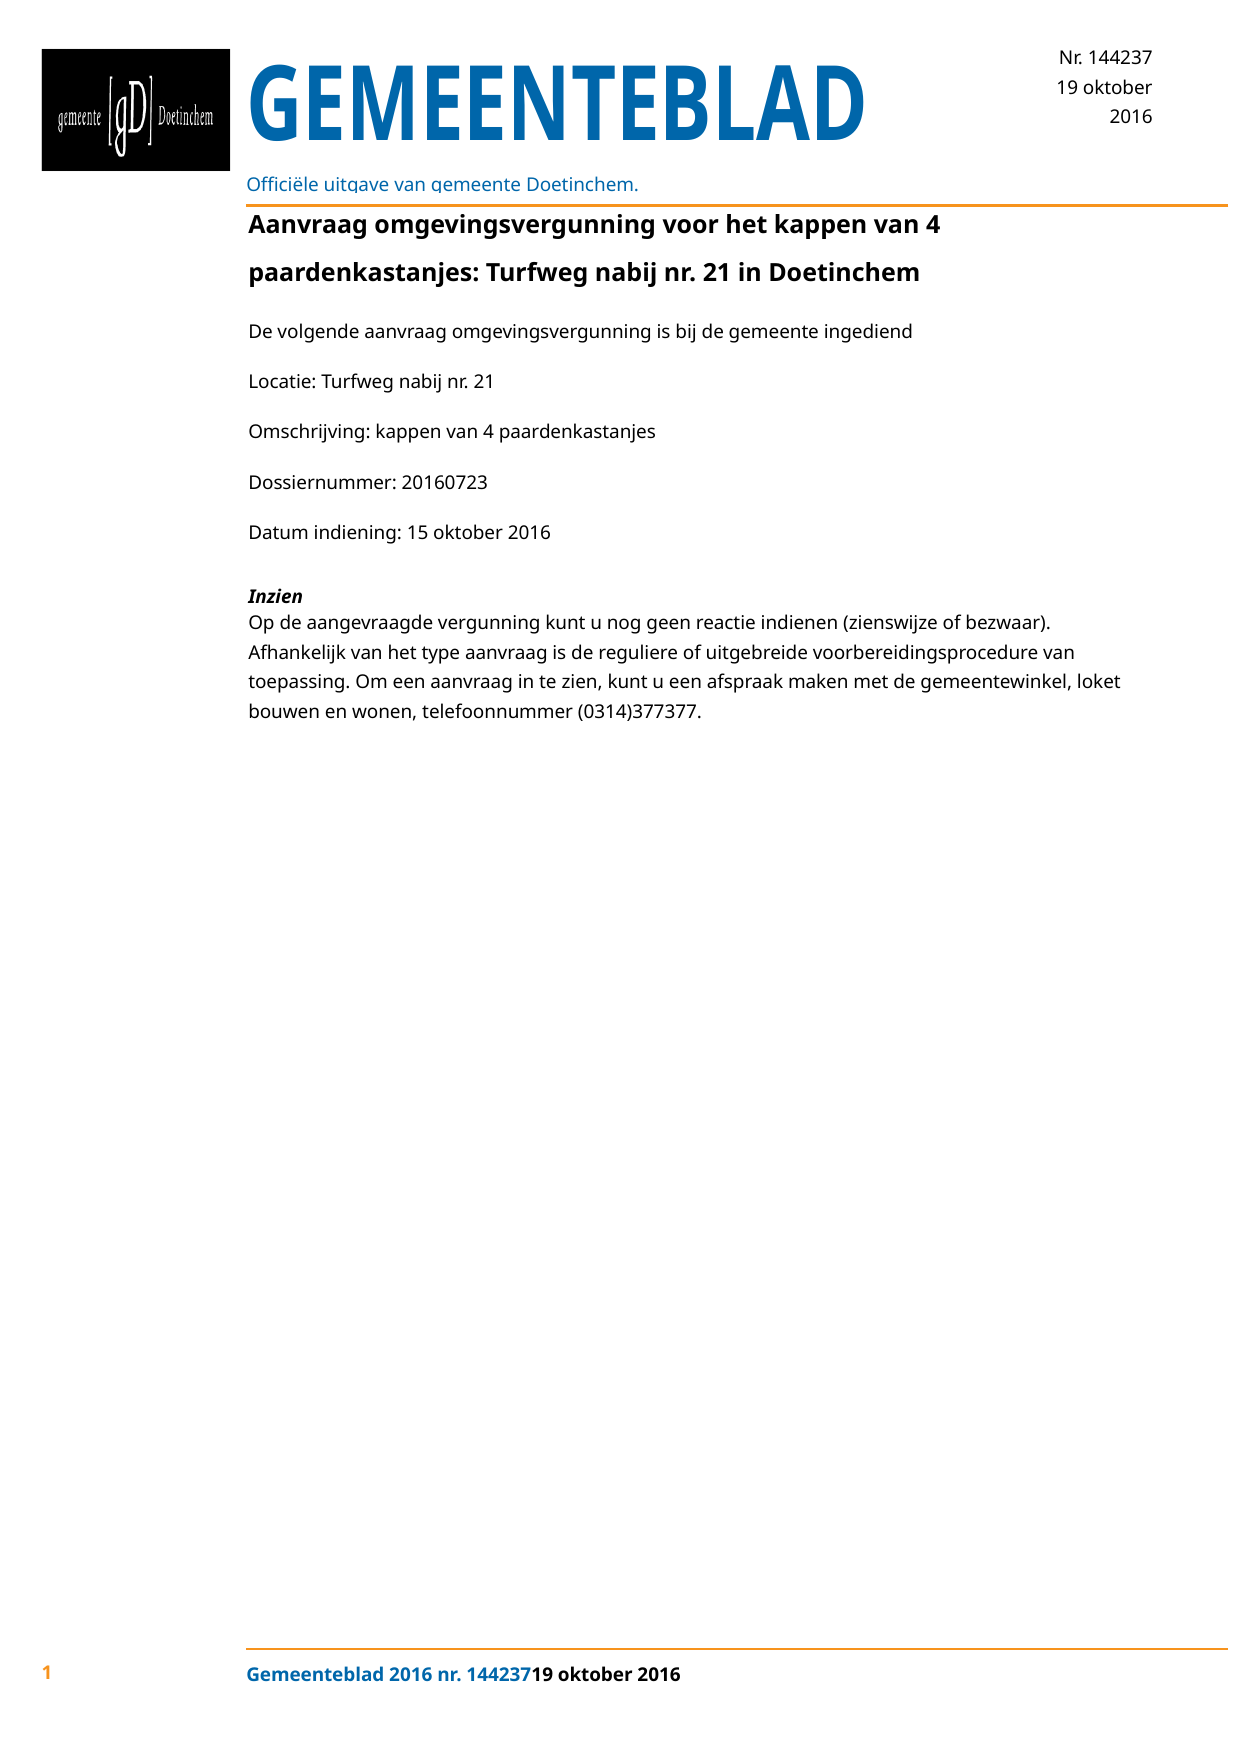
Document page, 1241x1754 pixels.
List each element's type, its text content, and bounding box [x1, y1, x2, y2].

text Datum indiening: 15 oktober 2016 [248, 519, 1152, 545]
text Aanvraag omgevingsvergunning voor het kappen van 4 paardenkastanjes: Turfweg nabij nr. 21 in Doetinchem [248, 207, 1152, 288]
text De volgende aanvraag omgevingsvergunning is bij de gemeente ingediend [248, 318, 1152, 344]
text Inzien [248, 583, 1152, 609]
text Op de aangevraagde vergunning kunt u nog geen reactie indienen (zienswijze of bezwaar). Afhankelijk van het type aanvraag is de reguliere of uitgebreide voorbereidingsprocedure van toepassing. Om een aanvraag in te zien, kunt u een afspraak maken met de gemeentewinkel, loket bouwen en wonen, telefoonnummer (0314)377377. [248, 609, 1152, 724]
picture [41, 47, 231, 172]
text Locatie: Turfweg nabij nr. 21 [248, 368, 1152, 394]
text Omschrijving: kappen van 4 paardenkastanjes [248, 419, 1152, 444]
text Dossiernummer: 20160723 [248, 469, 1152, 495]
